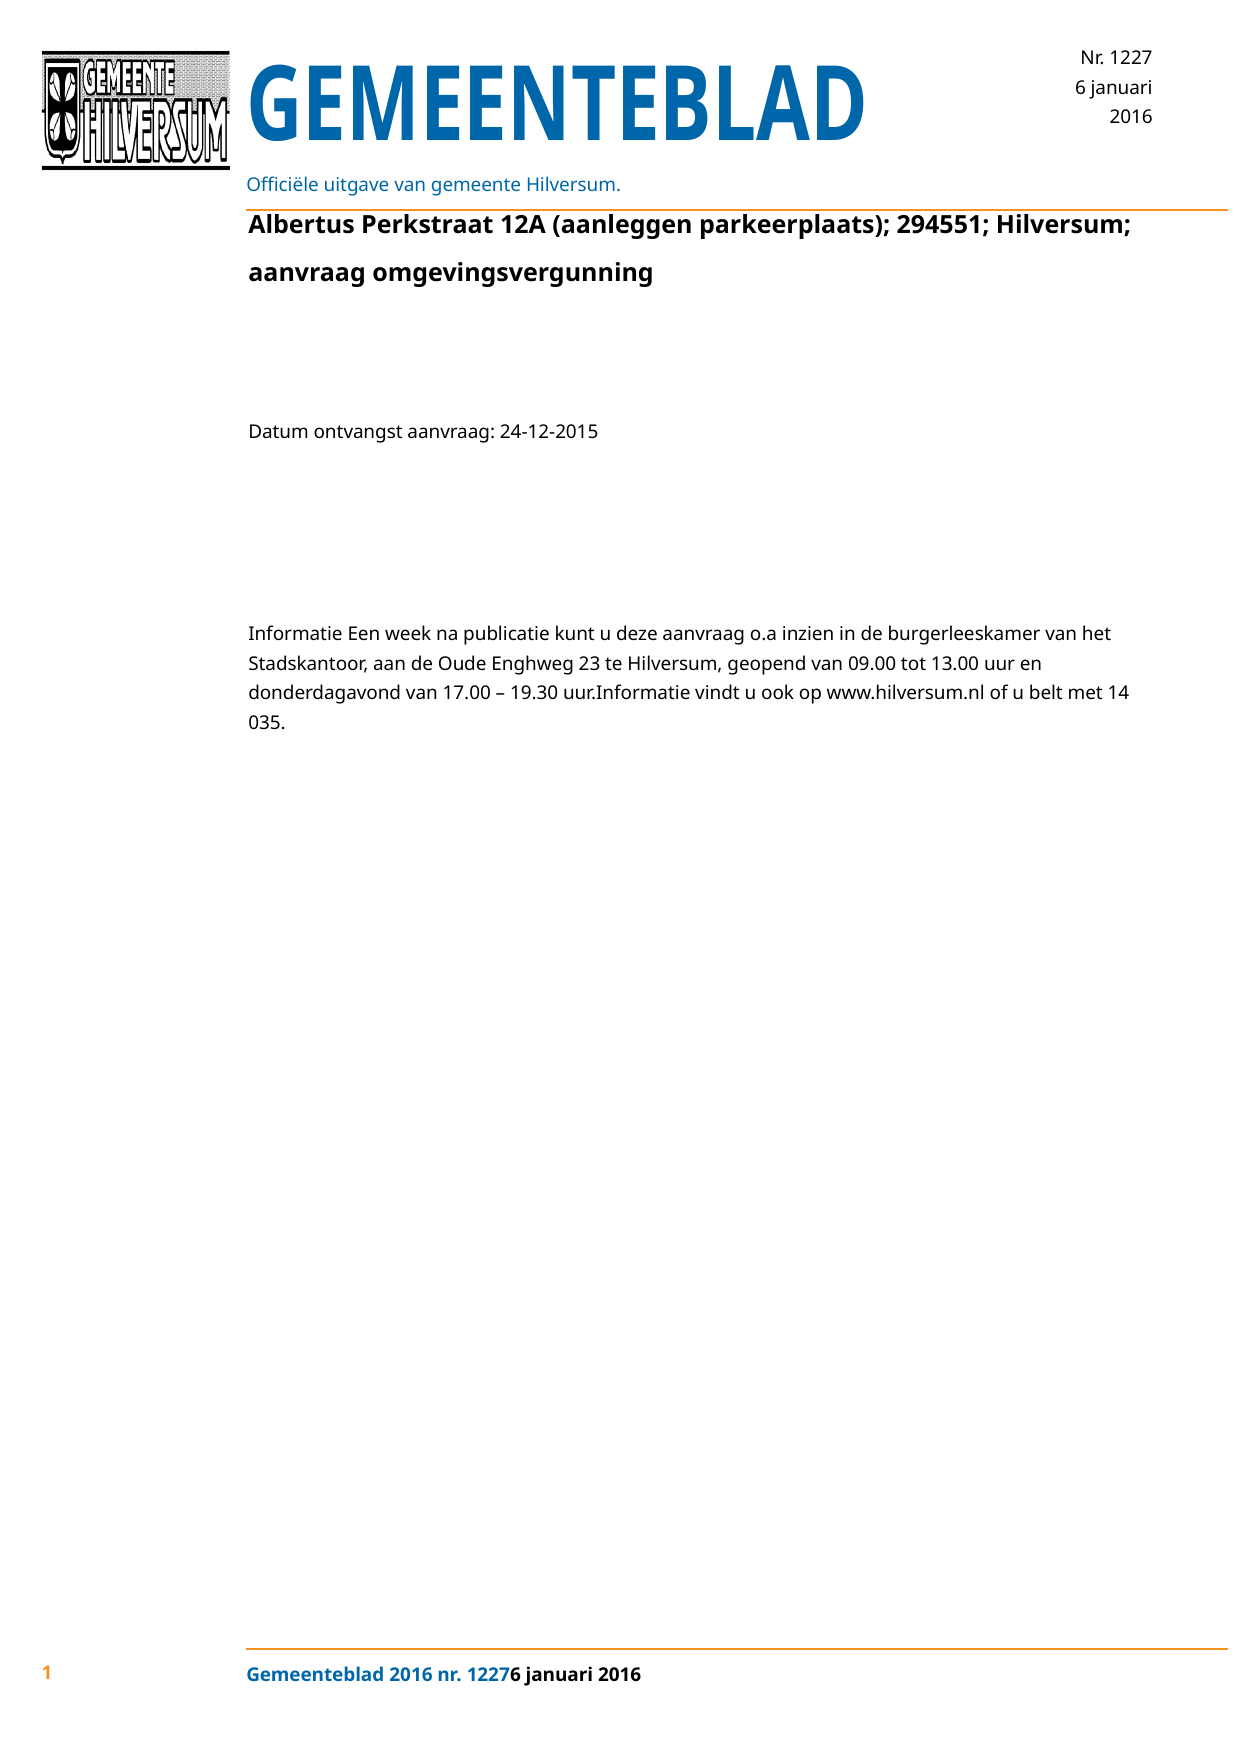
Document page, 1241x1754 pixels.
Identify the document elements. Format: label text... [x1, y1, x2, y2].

text Datum ontvangst aanvraag: 24-12-2015 [248, 419, 1152, 444]
text Albertus Perkstraat 12A (aanleggen parkeerplaats); 294551; Hilversum; aanvraag omgevingsvergunning [248, 211, 1152, 288]
picture [41, 47, 231, 172]
text Informatie Een week na publicatie kunt u deze aanvraag o.a inzien in de burgerleeskamer van het Stadskantoor, aan de Oude Enghweg 23 te Hilversum, geopend van 09.00 tot 13.00 uur en donderdagavond van 17.00 – 19.30 uur.Informatie vindt u ook op www.hilversum.nl of u belt met 14 035. [248, 620, 1152, 735]
